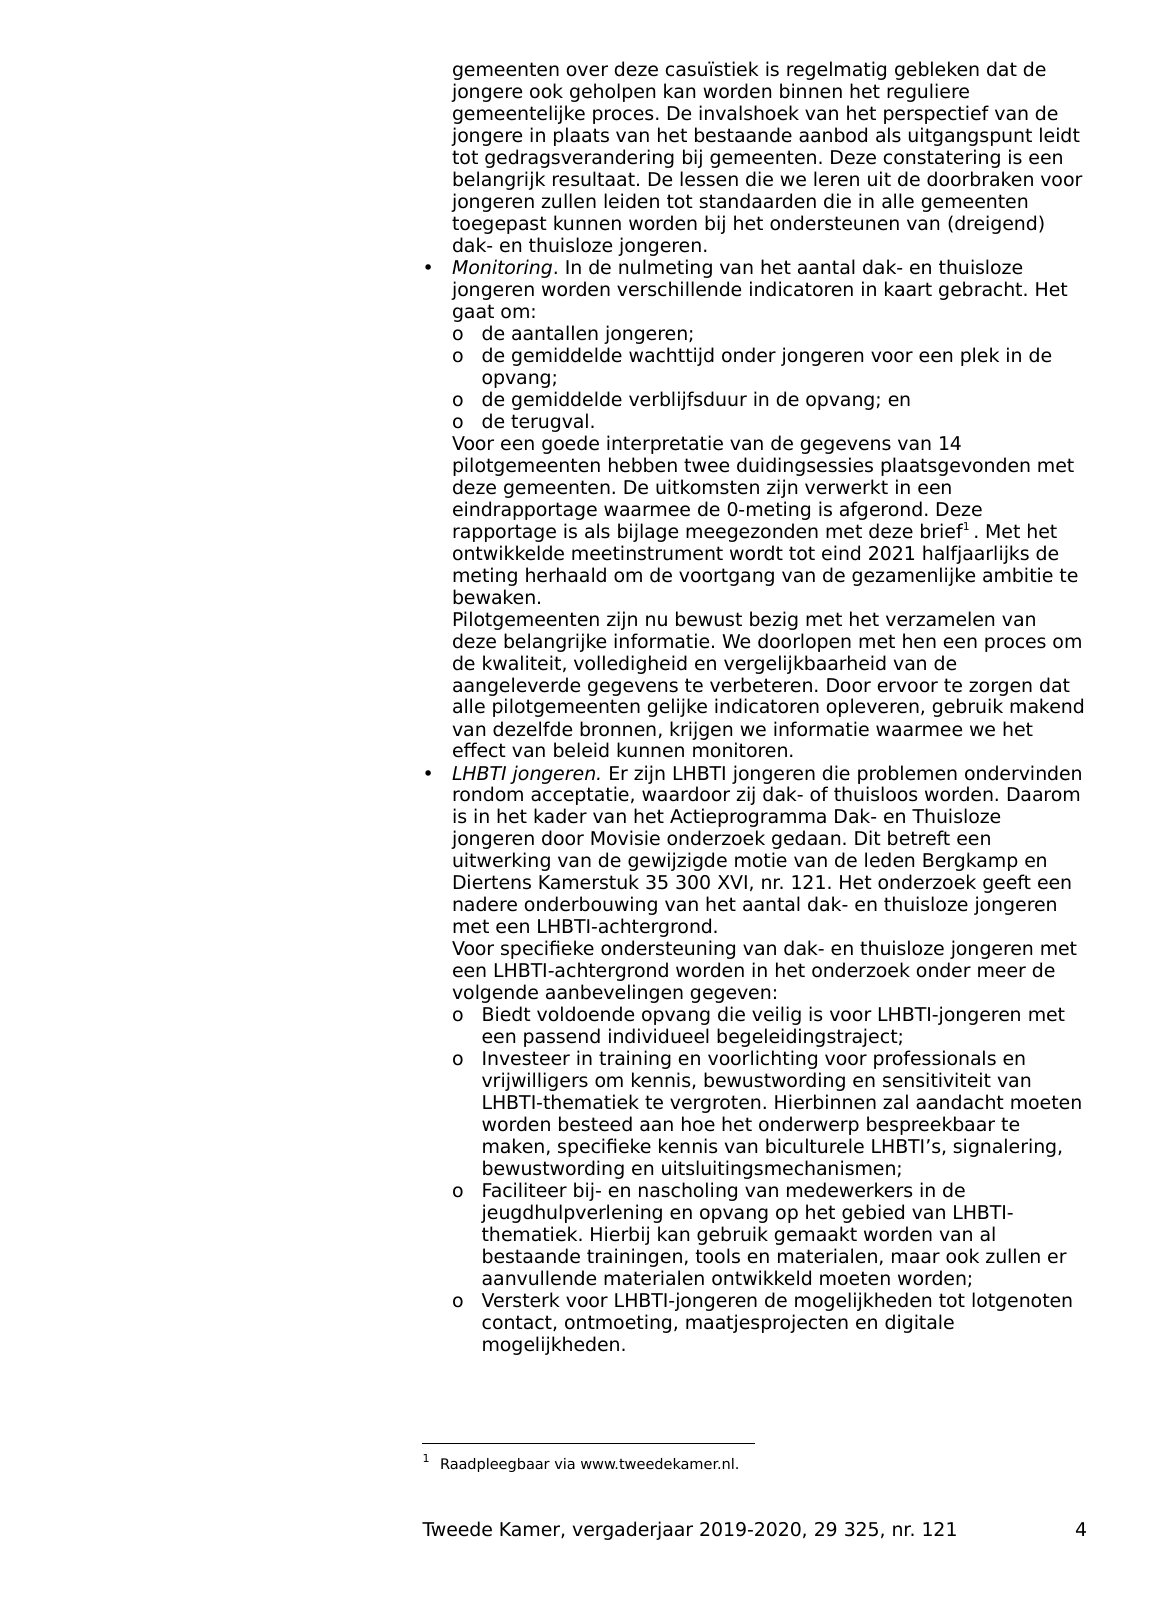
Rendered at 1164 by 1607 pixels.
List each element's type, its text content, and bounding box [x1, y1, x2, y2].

text Voor een goede interpretatie van de gegevens van 14 pilotgemeenten hebben twee duidingsessies plaatsgevonden met deze gemeenten. De uitkomsten zijn verwerkt in een eindrapportage waarmee de 0-meting is afgerond. Deze rapportage is als bijlage meegezonden met deze brief. Met het ontwikkelde meetinstrument wordt tot eind 2021 halfjaarlijks de meting herhaald om de voortgang van de gezamenlijke ambitie te bewaken. [452, 433, 1087, 608]
text o de gemiddelde wachttijd onder jongeren voor een plek in de opvang; [452, 345, 1087, 389]
text • Monitoring. In de nulmeting van het aantal dak- en thuisloze jongeren worden verschillende indicatoren in kaart gebracht. Het gaat om: [422, 257, 1087, 323]
text o de aantallen jongeren; [452, 323, 1087, 345]
text Raadpleegbaar via www.tweedekamer.nl. [422, 1452, 1087, 1474]
text Voor specifieke ondersteuning van dak- en thuisloze jongeren met een LHBTI-achtergrond worden in het onderzoek onder meer de volgende aanbevelingen gegeven: [452, 938, 1087, 1004]
text o Versterk voor LHBTI-jongeren de mogelijkheden tot lotgenoten contact, ontmoeting, maatjesprojecten en digitale mogelijkheden. [452, 1290, 1087, 1356]
text o Investeer in training en voorlichting voor professionals en vrijwilligers om kennis, bewustwording en sensitiviteit van LHBTI-thematiek te vergroten. Hierbinnen zal aandacht moeten worden besteed aan hoe het onderwerp bespreekbaar te maken, specifieke kennis van biculturele LHBTI’s, signalering, bewustwording en uitsluitingsmechanismen; [452, 1048, 1087, 1180]
text o de terugval. [452, 411, 1087, 433]
text o de gemiddelde verblijfsduur in de opvang; en [452, 389, 1087, 411]
text o Biedt voldoende opvang die veilig is voor LHBTI-jongeren met een passend individueel begeleidingstraject; [452, 1004, 1087, 1048]
text gemeenten over deze casuïstiek is regelmatig gebleken dat de jongere ook geholpen kan worden binnen het reguliere gemeentelijke proces. De invalshoek van het perspectief van de jongere in plaats van het bestaande aanbod als uitgangspunt leidt tot gedragsverandering bij gemeenten. Deze constatering is een belangrijk resultaat. De lessen die we leren uit de doorbraken voor jongeren zullen leiden tot standaarden die in alle gemeenten toegepast kunnen worden bij het ondersteunen van (dreigend) dak- en thuisloze jongeren. [422, 59, 1087, 257]
text • LHBTI jongeren. Er zijn LHBTI jongeren die problemen ondervinden rondom acceptatie, waardoor zij dak- of thuisloos worden. Daarom is in het kader van het Actieprogramma Dak- en Thuisloze jongeren door Movisie onderzoek gedaan. Dit betreft een uitwerking van de gewijzigde motie van de leden Bergkamp en Diertens Kamerstuk 35 300 XVI, nr. 121. Het onderzoek geeft een nadere onderbouwing van het aantal dak- en thuisloze jongeren met een LHBTI-achtergrond. [422, 762, 1087, 938]
text o Faciliteer bij- en nascholing van medewerkers in de jeugdhulpverlening en opvang op het gebied van LHBTI-thematiek. Hierbij kan gebruik gemaakt worden van al bestaande trainingen, tools en materialen, maar ook zullen er aanvullende materialen ontwikkeld moeten worden; [452, 1180, 1087, 1290]
text Pilotgemeenten zijn nu bewust bezig met het verzamelen van deze belangrijke informatie. We doorlopen met hen een proces om de kwaliteit, volledigheid en vergelijkbaarheid van de aangeleverde gegevens te verbeteren. Door ervoor te zorgen dat alle pilotgemeenten gelijke indicatoren opleveren, gebruik makend van dezelfde bronnen, krijgen we informatie waarmee we het effect van beleid kunnen monitoren. [452, 608, 1087, 762]
